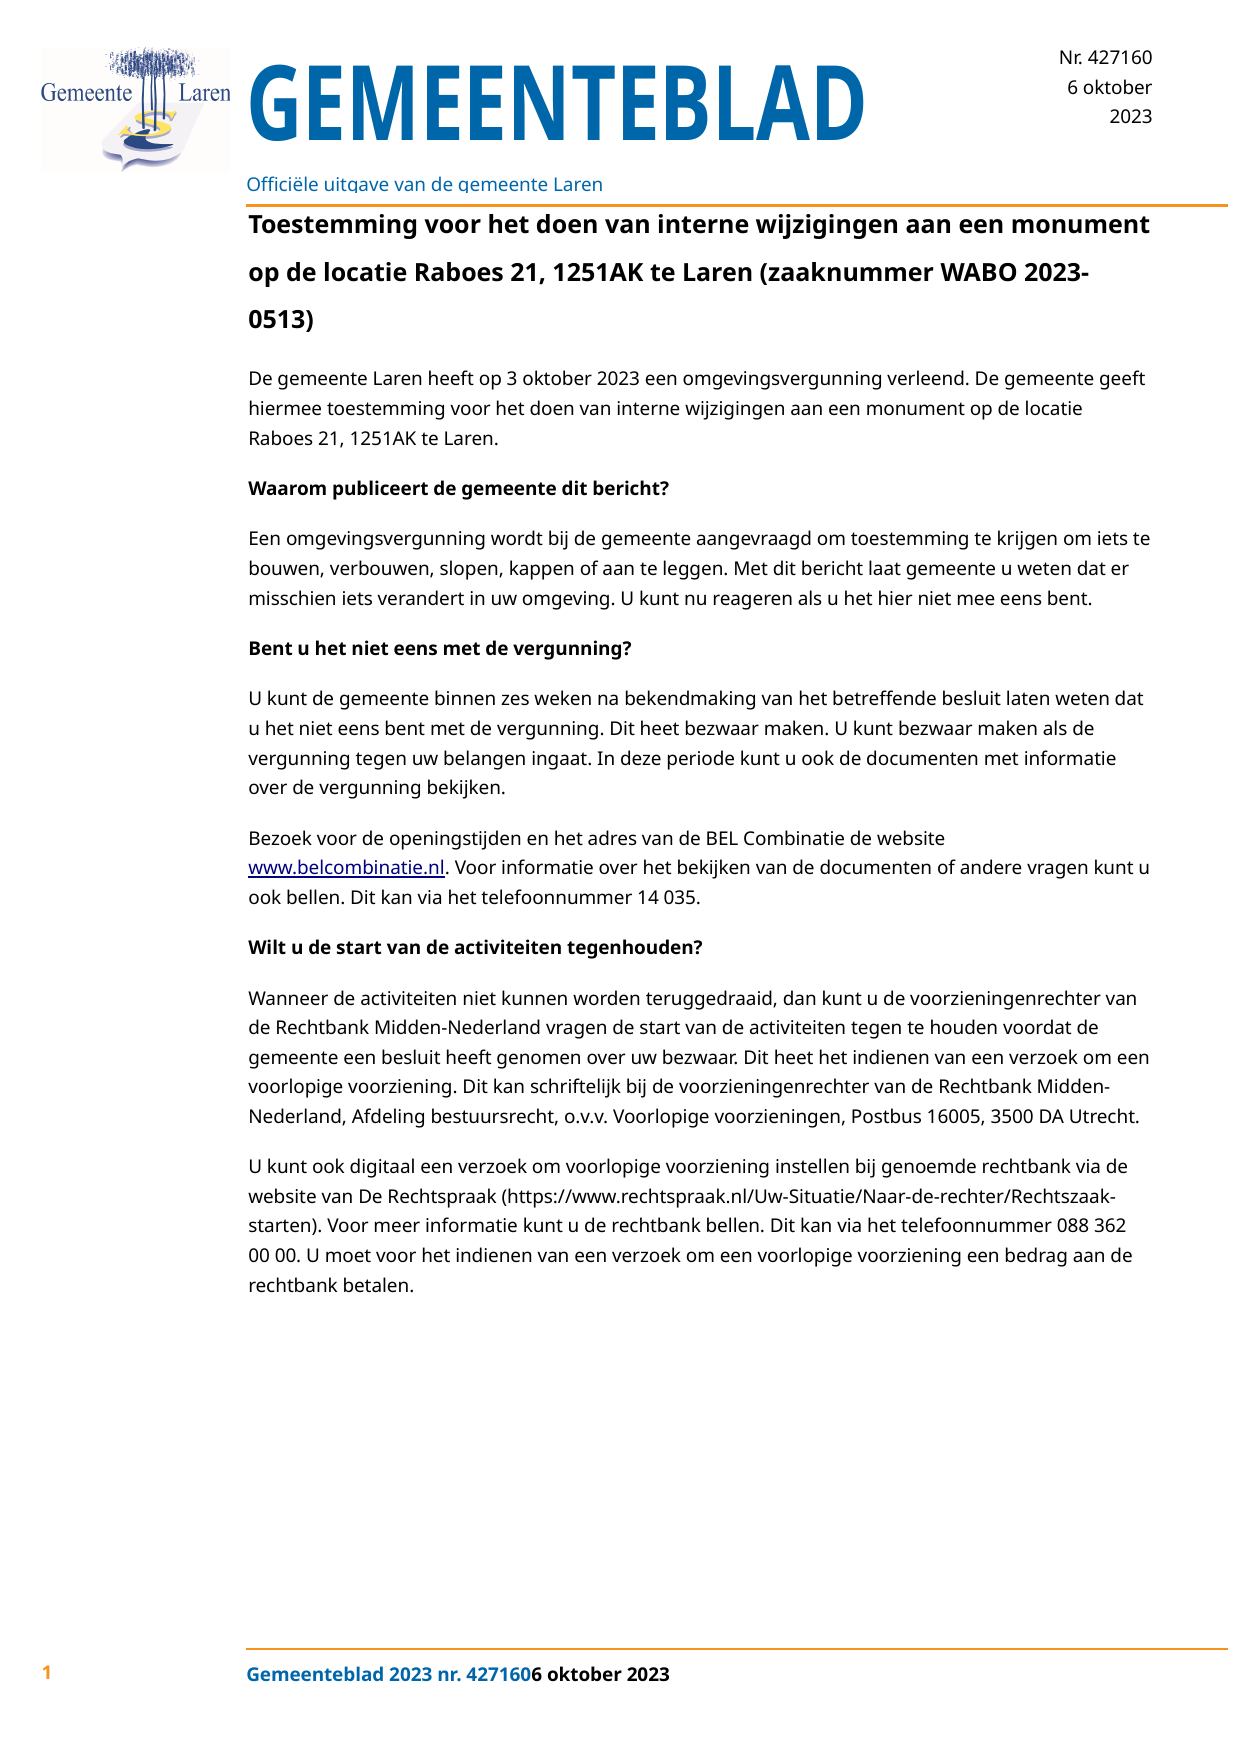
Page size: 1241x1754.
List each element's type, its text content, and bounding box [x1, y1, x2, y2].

text U kunt de gemeente binnen zes weken na bekendmaking van het betreffende besluit laten weten dat u het niet eens bent met de vergunning. Dit heet bezwaar maken. U kunt bezwaar maken als de vergunning tegen uw belangen ingaat. In deze periode kunt u ook de documenten met informatie over de vergunning bekijken. [248, 686, 1152, 800]
text Bezoek voor de openingstijden en het adres van de BEL Combinatie de website www.belcombinatie.nl. Voor informatie over het bekijken van de documenten of andere vragen kunt u ook bellen. Dit kan via het telefoonnummer 14 035. [248, 825, 1152, 909]
text Bent u het niet eens met de vergunning? [248, 635, 1152, 661]
picture [41, 47, 231, 172]
text Wanneer de activiteiten niet kunnen worden teruggedraaid, dan kunt u de voorzieningenrechter van de Rechtbank Midden-Nederland vragen de start van de activiteiten tegen te houden voordat de gemeente een besluit heeft genomen over uw bezwaar. Dit heet het indienen van een verzoek om een voorlopige voorziening. Dit kan schriftelijk bij de voorzieningenrechter van de Rechtbank Midden-Nederland, Afdeling bestuursrecht, o.v.v. Voorlopige voorzieningen, Postbus 16005, 3500 DA Utrecht. [248, 985, 1152, 1129]
text U kunt ook digitaal een verzoek om voorlopige voorziening instellen bij genoemde rechtbank via de website van De Rechtspraak (https://www.rechtspraak.nl/Uw-Situatie/Naar-de-rechter/Rechtszaak-starten). Voor meer informatie kunt u de rechtbank bellen. Dit kan via het telefoonnummer 088 362 00 00. U moet voor het indienen van een verzoek om een voorlopige voorziening een bedrag aan de rechtbank betalen. [248, 1153, 1152, 1297]
text Toestemming voor het doen van interne wijzigingen aan een monument op de locatie Raboes 21, 1251AK te Laren (zaaknummer WABO 2023-0513) [248, 207, 1152, 336]
text De gemeente Laren heeft op 3 oktober 2023 een omgevingsvergunning verleend. De gemeente geeft hiermee toestemming voor het doen van interne wijzigingen aan een monument op de locatie Raboes 21, 1251AK te Laren. [248, 366, 1152, 450]
text Wilt u de start van de activiteiten tegenhouden? [248, 934, 1152, 960]
text Waarom publiceert de gemeente dit bericht? [248, 475, 1152, 501]
text Een omgevingsvergunning wordt bij de gemeente aangevraagd om toestemming te krijgen om iets te bouwen, verbouwen, slopen, kappen of aan te leggen. Met dit bericht laat gemeente u weten dat er misschien iets verandert in uw omgeving. U kunt nu reageren als u het hier niet mee eens bent. [248, 526, 1152, 610]
